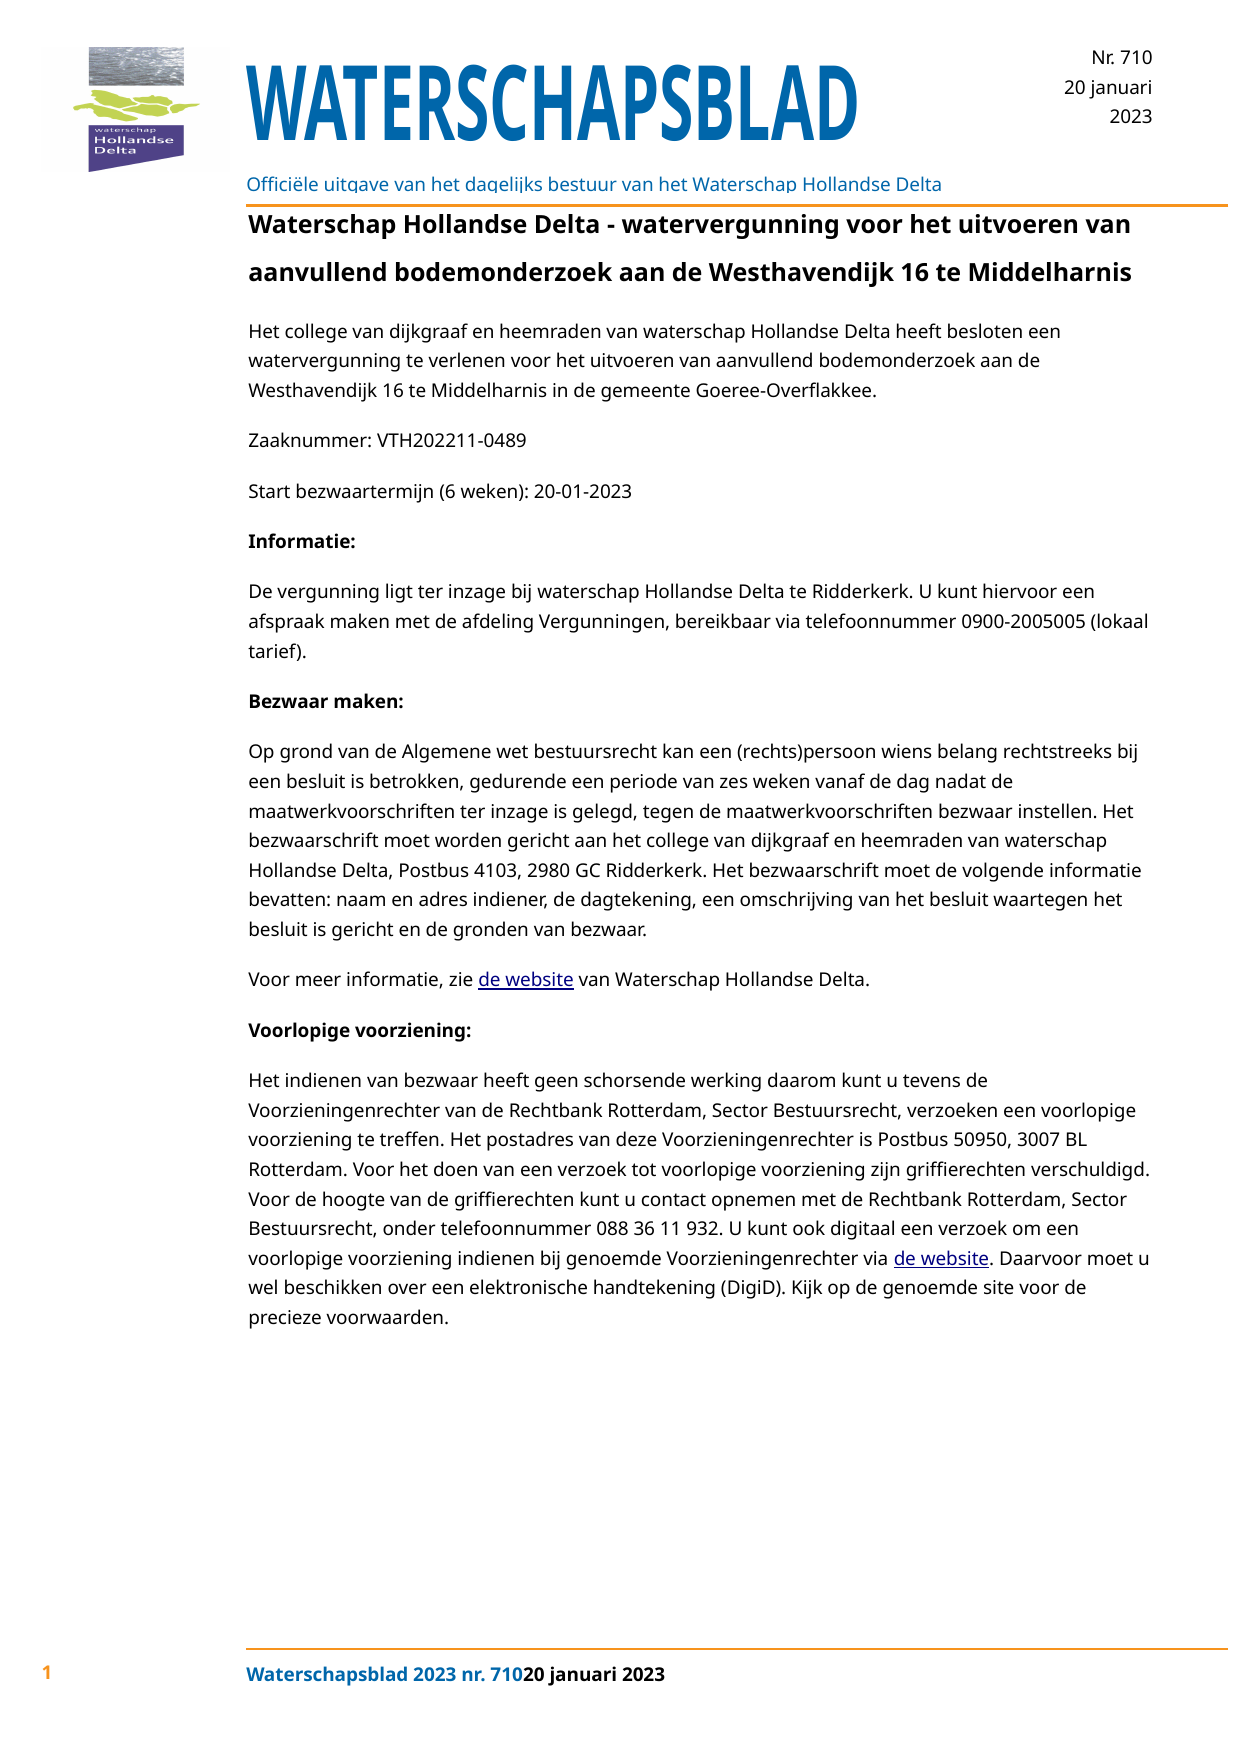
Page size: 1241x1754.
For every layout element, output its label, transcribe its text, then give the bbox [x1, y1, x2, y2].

text Voorlopige voorziening: [248, 1017, 1152, 1043]
text Informatie: [248, 528, 1152, 554]
text De vergunning ligt ter inzage bij waterschap Hollandse Delta te Ridderkerk. U kunt hiervoor een afspraak maken met de afdeling Vergunningen, bereikbaar via telefoonnummer 0900-2005005 (lokaal tarief). [248, 579, 1152, 664]
text Bezwaar maken: [248, 688, 1152, 714]
text Start bezwaartermijn (6 weken): 20-01-2023 [248, 478, 1152, 504]
text Het indienen van bezwaar heeft geen schorsende werking daarom kunt u tevens de Voorzieningenrechter van de Rechtbank Rotterdam, Sector Bestuursrecht, verzoeken een voorlopige voorziening te treffen. Het postadres van deze Voorzieningenrechter is Postbus 50950, 3007 BL Rotterdam. Voor het doen van een verzoek tot voorlopige voorziening zijn griffierechten verschuldigd. Voor de hoogte van de griffierechten kunt u contact opnemen met de Rechtbank Rotterdam, Sector Bestuursrecht, onder telefoonnummer 088 36 11 932. U kunt ook digitaal een verzoek om een voorlopige voorziening indienen bij genoemde Voorzieningenrechter via de website. Daarvoor moet u wel beschikken over een elektronische handtekening (DigiD). Kijk op de genoemde site voor de precieze voorwaarden. [248, 1067, 1152, 1330]
text Waterschap Hollandse Delta - watervergunning voor het uitvoeren van aanvullend bodemonderzoek aan de Westhavendijk 16 te Middelharnis [248, 207, 1152, 288]
text Zaaknummer: VTH202211-0489 [248, 427, 1152, 453]
text Het college van dijkgraaf en heemraden van waterschap Hollandse Delta heeft besloten een watervergunning te verlenen voor het uitvoeren van aanvullend bodemonderzoek aan de Westhavendijk 16 te Middelharnis in de gemeente Goeree-Overflakkee. [248, 318, 1152, 403]
text Op grond van de Algemene wet bestuursrecht kan een (rechts)persoon wiens belang rechtstreeks bij een besluit is betrokken, gedurende een periode van zes weken vanaf de dag nadat de maatwerkvoorschriften ter inzage is gelegd, tegen de maatwerkvoorschriften bezwaar instellen. Het bezwaarschrift moet worden gericht aan het college van dijkgraaf en heemraden van waterschap Hollandse Delta, Postbus 4103, 2980 GC Ridderkerk. Het bezwaarschrift moet de volgende informatie bevatten: naam en adres indiener, de dagtekening, een omschrijving van het besluit waartegen het besluit is gericht en de gronden van bezwaar. [248, 739, 1152, 942]
text Voor meer informatie, zie de website van Waterschap Hollandse Delta. [248, 967, 1152, 992]
picture [41, 47, 231, 172]
